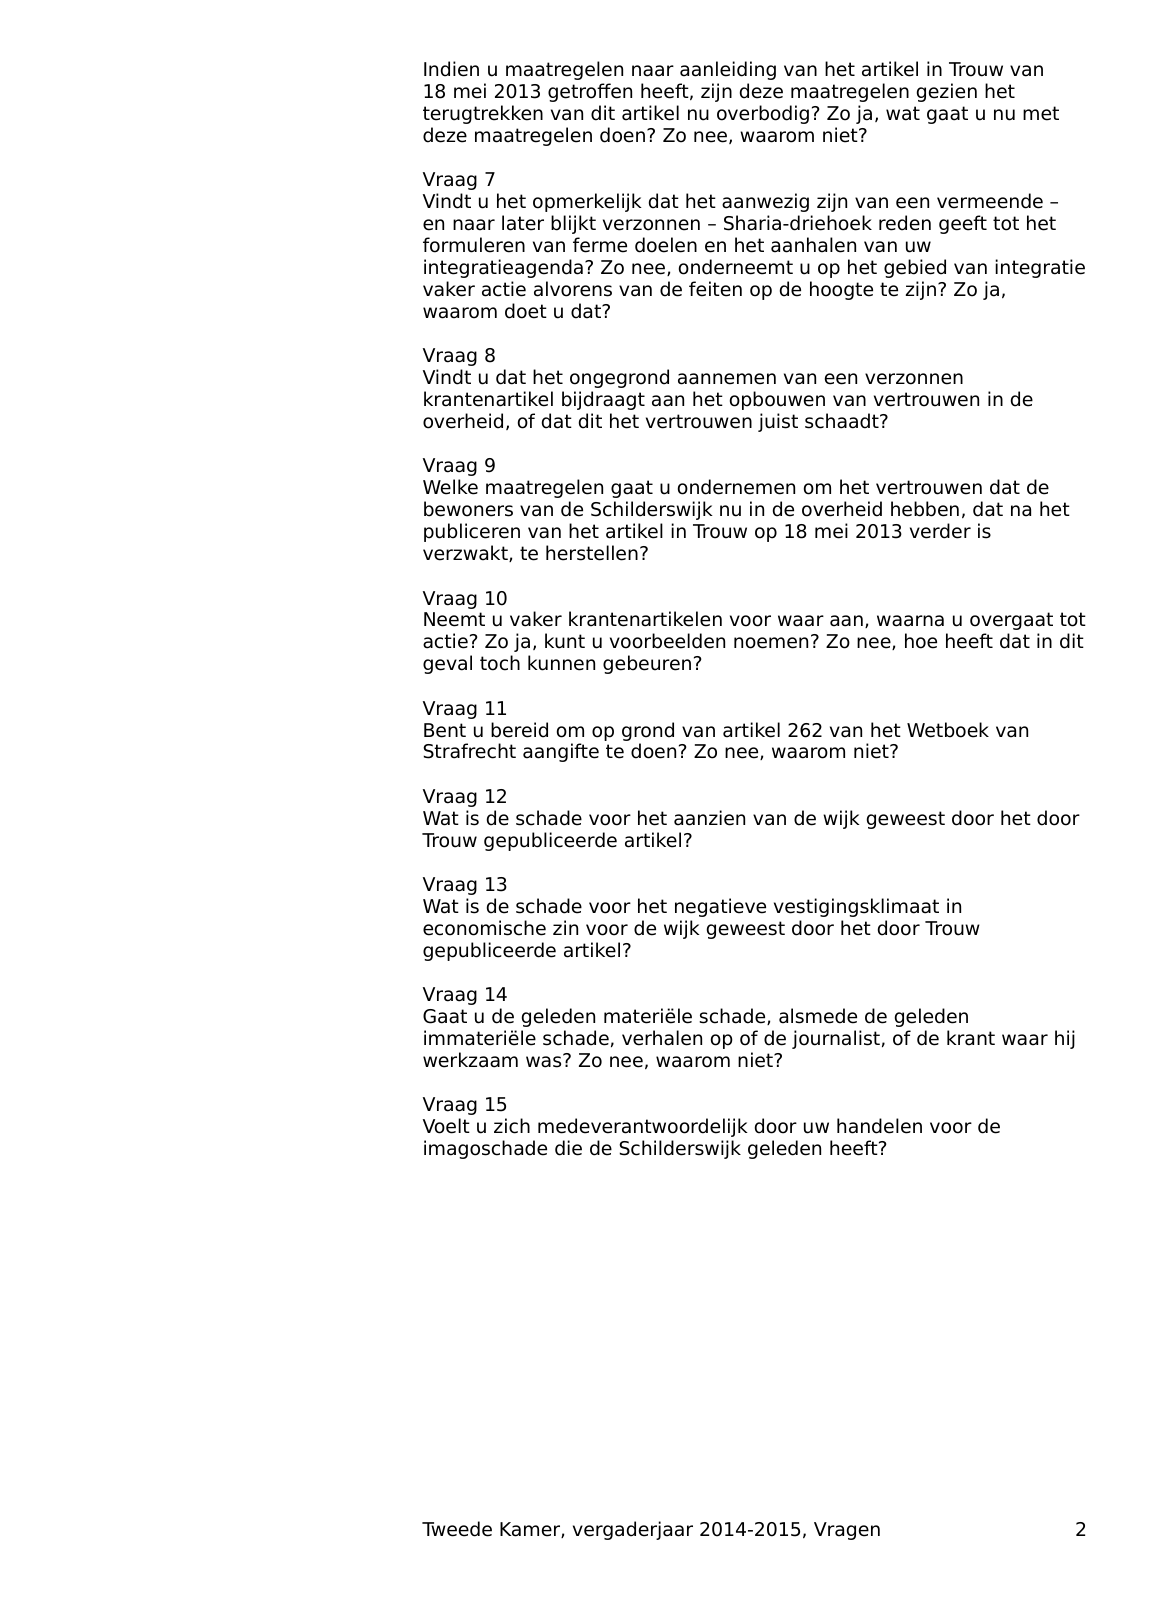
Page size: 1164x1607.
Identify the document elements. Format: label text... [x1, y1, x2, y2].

text Welke maatregelen gaat u ondernemen om het vertrouwen dat de bewoners van de Schilderswijk nu in de overheid hebben, dat na het publiceren van het artikel in Trouw op 18 mei 2013 verder is verzwakt, te herstellen? [422, 477, 1087, 565]
text Bent u bereid om op grond van artikel 262 van het Wetboek van Strafrecht aangifte te doen? Zo nee, waarom niet? [422, 719, 1087, 763]
text Vraag 14 [422, 984, 1087, 1006]
text Vraag 12 [422, 786, 1087, 808]
text Vraag 8 [422, 345, 1087, 367]
text Vraag 15 [422, 1094, 1087, 1116]
text Indien u maatregelen naar aanleiding van het artikel in Trouw van 18 mei 2013 getroffen heeft, zijn deze maatregelen gezien het terugtrekken van dit artikel nu overbodig? Zo ja, wat gaat u nu met deze maatregelen doen? Zo nee, waarom niet? [422, 59, 1087, 147]
text Voelt u zich medeverantwoordelijk door uw handelen voor de imagoschade die de Schilderswijk geleden heeft? [422, 1116, 1087, 1160]
text Vraag 7 [422, 169, 1087, 191]
text Vindt u dat het ongegrond aannemen van een verzonnen krantenartikel bijdraagt aan het opbouwen van vertrouwen in de overheid, of dat dit het vertrouwen juist schaadt? [422, 367, 1087, 433]
text Wat is de schade voor het aanzien van de wijk geweest door het door Trouw gepubliceerde artikel? [422, 808, 1087, 852]
text Vraag 10 [422, 587, 1087, 609]
text Gaat u de geleden materiële schade, alsmede de geleden immateriële schade, verhalen op of de journalist, of de krant waar hij werkzaam was? Zo nee, waarom niet? [422, 1006, 1087, 1072]
text Vraag 9 [422, 455, 1087, 477]
text Neemt u vaker krantenartikelen voor waar aan, waarna u overgaat tot actie? Zo ja, kunt u voorbeelden noemen? Zo nee, hoe heeft dat in dit geval toch kunnen gebeuren? [422, 609, 1087, 675]
text Vraag 11 [422, 697, 1087, 719]
text Vraag 13 [422, 874, 1087, 896]
text Vindt u het opmerkelijk dat het aanwezig zijn van een vermeende – en naar later blijkt verzonnen – Sharia-driehoek reden geeft tot het formuleren van ferme doelen en het aanhalen van uw integratieagenda? Zo nee, onderneemt u op het gebied van integratie vaker actie alvorens van de feiten op de hoogte te zijn? Zo ja, waarom doet u dat? [422, 191, 1087, 323]
text Wat is de schade voor het negatieve vestigingsklimaat in economische zin voor de wijk geweest door het door Trouw gepubliceerde artikel? [422, 896, 1087, 962]
